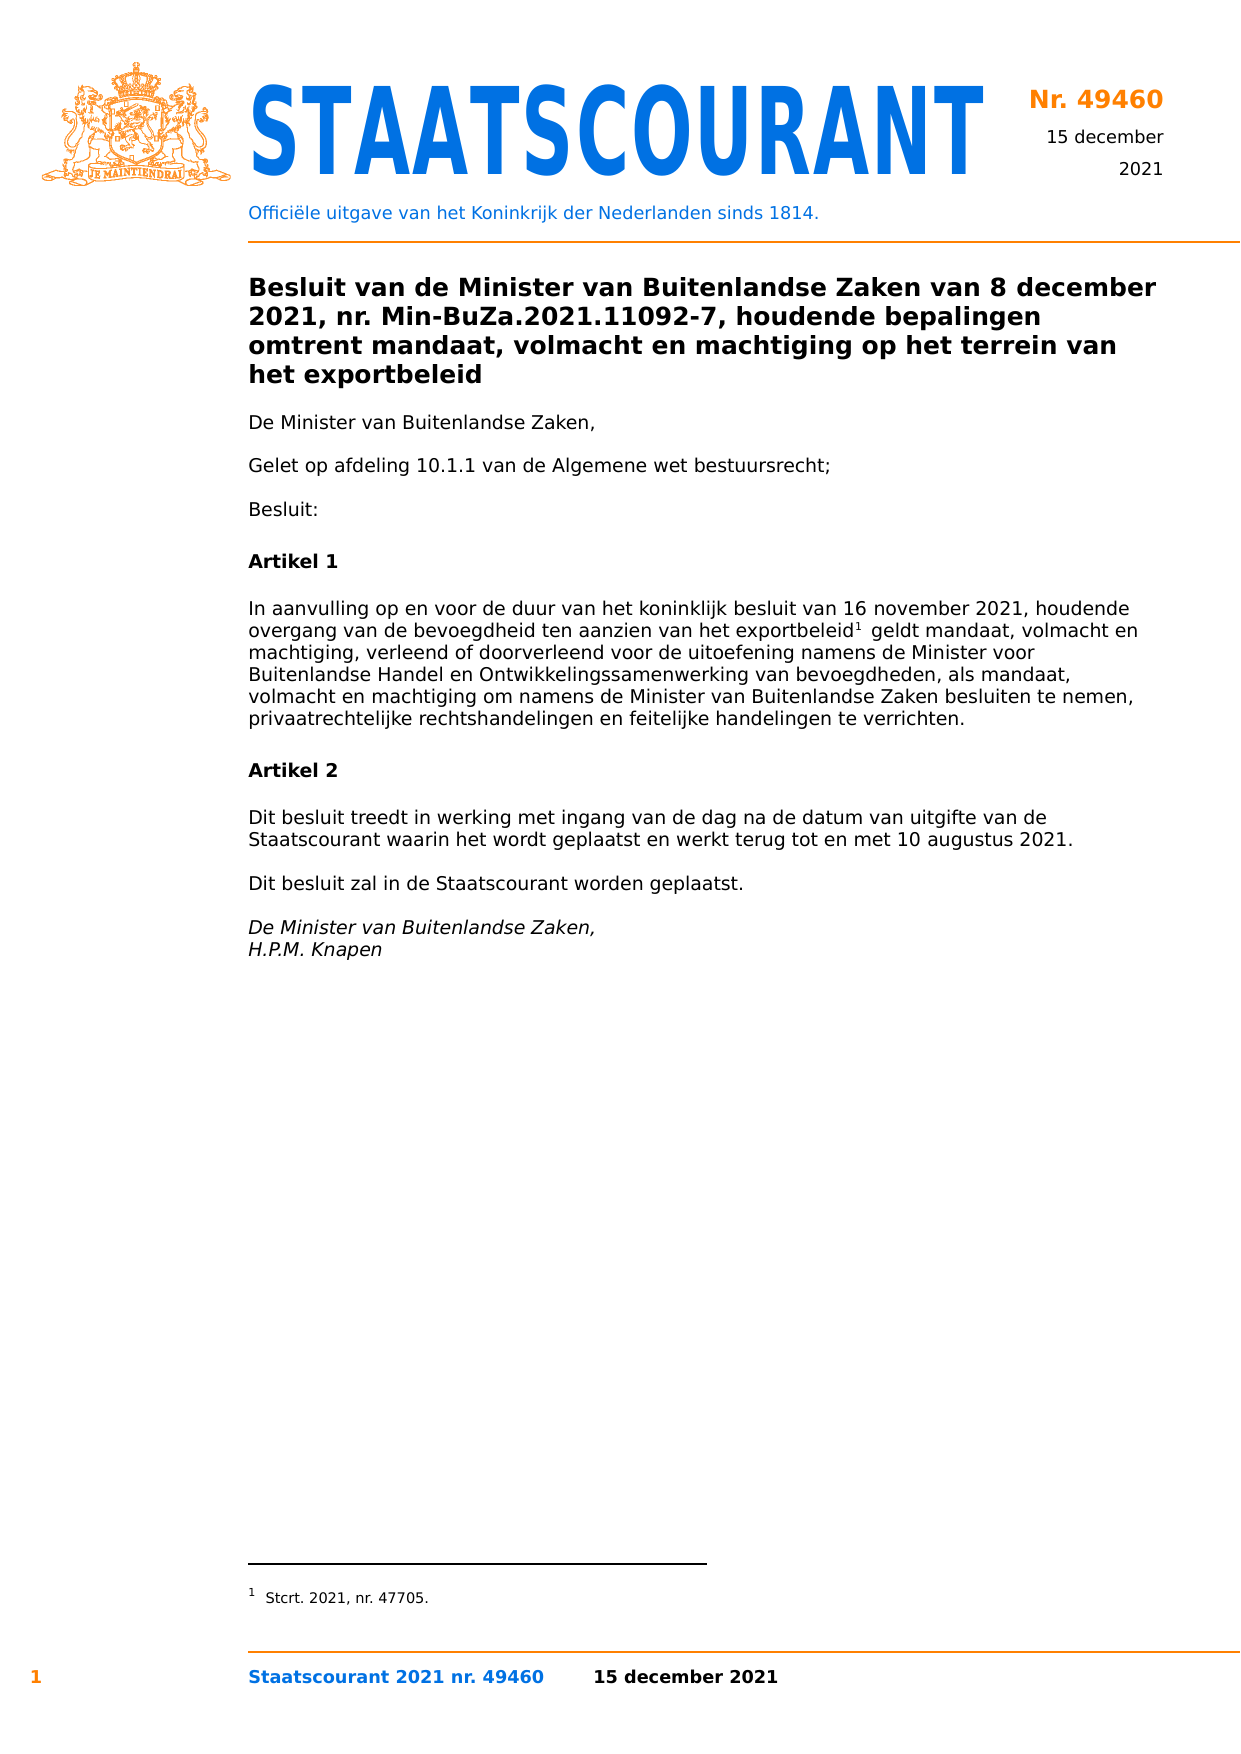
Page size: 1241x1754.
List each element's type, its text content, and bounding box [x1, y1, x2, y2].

text Dit besluit zal in de Staatscourant worden geplaatst. [248, 873, 1163, 895]
text Stcrt. 2021, nr. 47705. [248, 1586, 1163, 1608]
table_header Nr. 49460 [998, 62, 1240, 121]
table_header [25, 62, 248, 241]
text In aanvulling op en voor de duur van het koninklijk besluit van 16 november 2021, houdende overgang van de bevoegdheid ten aanzien van het exportbeleid geldt mandaat, volmacht en machtiging, verleend of doorverleend voor de uitoefening namens de Minister voor Buitenlandse Handel en Ontwikkelingssamenwerking van bevoegdheden, als mandaat, volmacht en machtiging om namens de Minister van Buitenlandse Zaken besluiten te nemen, privaatrechtelijke rechtshandelingen en feitelijke handelingen te verrichten. [248, 598, 1163, 730]
table_cell Officiële uitgave van het Koninkrijk der Nederlanden sinds 1814. [248, 203, 1240, 241]
text De Minister van Buitenlandse Zaken, [248, 412, 1163, 433]
text Besluit: [248, 499, 1163, 521]
table_cell 15 december [998, 121, 1240, 153]
text Dit besluit treedt in werking met ingang van de dag na de datum van uitgifte van de Staatscourant waarin het wordt geplaatst en werkt terug tot en met 10 augustus 2021. [248, 807, 1163, 851]
table_cell 2021 [998, 153, 1240, 203]
subtitle Artikel 1 [248, 551, 1163, 573]
text De Minister van Buitenlandse Zaken, H.P.M. Knapen [248, 917, 1163, 961]
table_header STAATSCOURANT [248, 62, 998, 203]
subtitle Besluit van de Minister van Buitenlandse Zaken van 8 december 2021, nr. Min-BuZa.2021.11092-7, houdende bepalingen omtrent mandaat, volmacht en machtiging op het terrein van het exportbeleid [248, 273, 1163, 390]
subtitle Artikel 2 [248, 760, 1163, 782]
text Gelet op afdeling 10.1.1 van de Algemene wet bestuursrecht; [248, 455, 1163, 477]
picture [41, 62, 231, 186]
